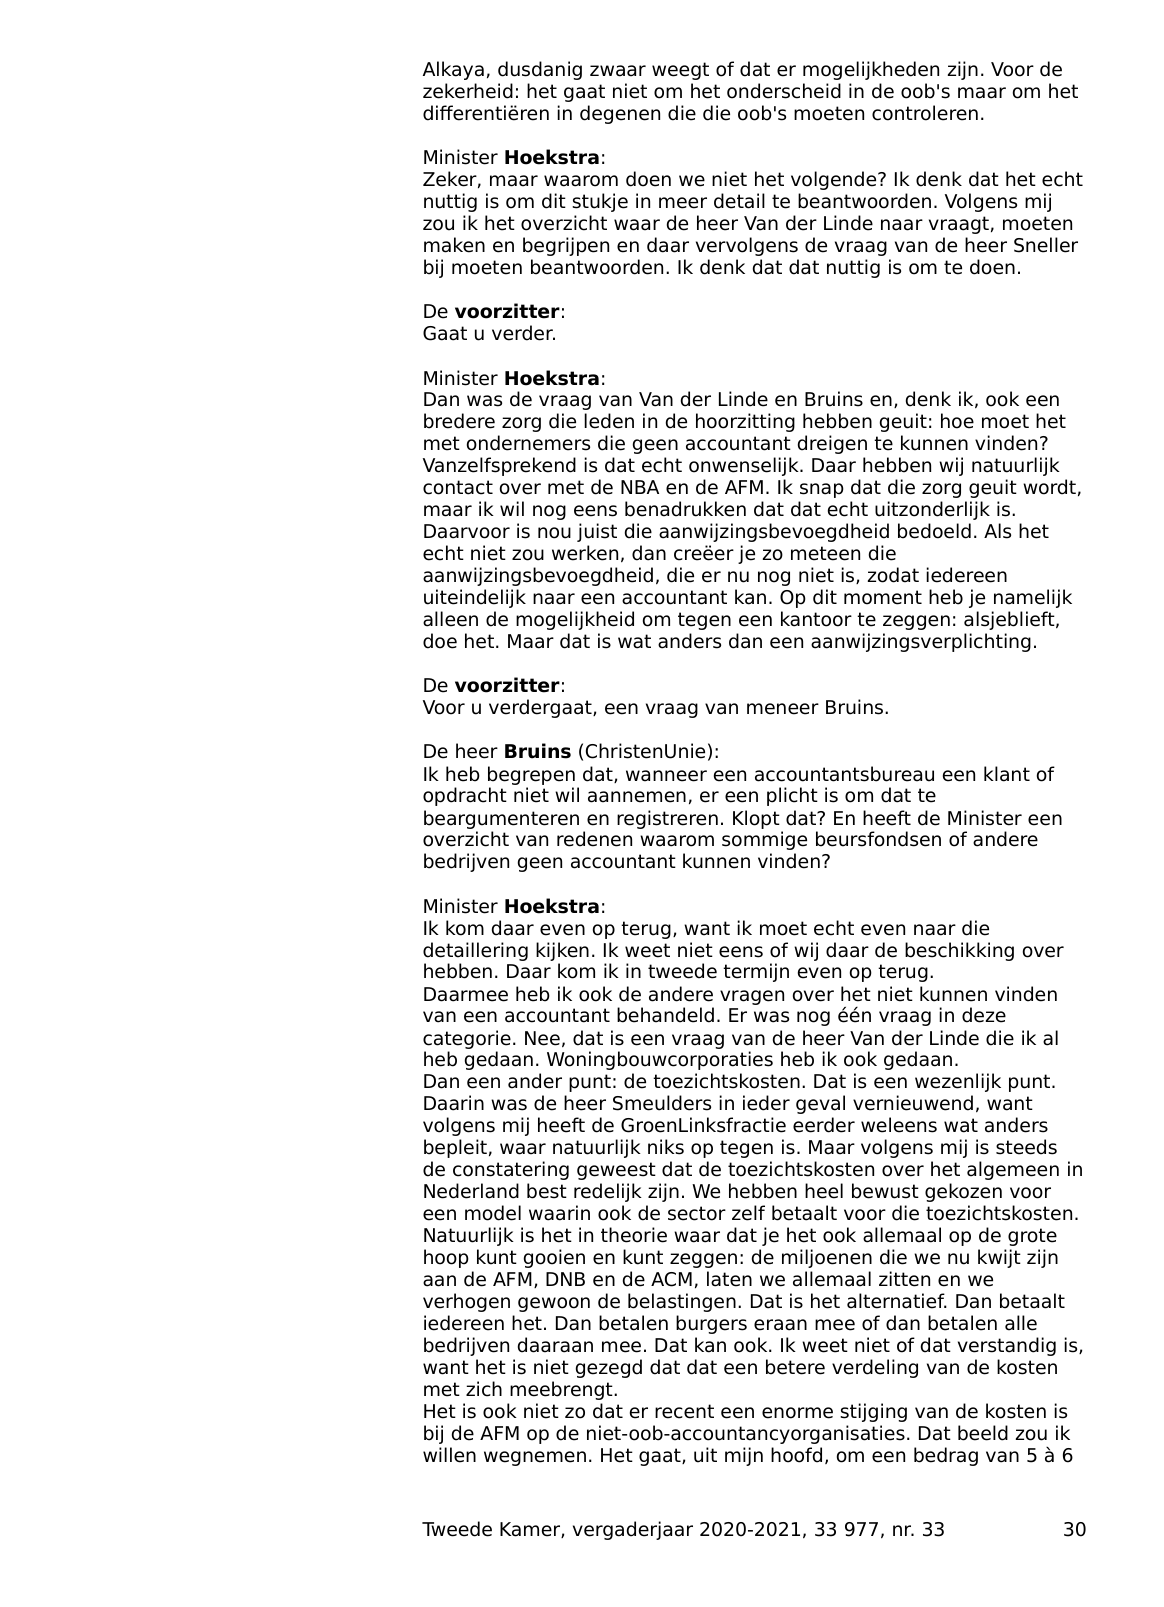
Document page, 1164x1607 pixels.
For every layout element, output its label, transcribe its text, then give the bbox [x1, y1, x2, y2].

text Zeker, maar waarom doen we niet het volgende? Ik denk dat het echt nuttig is om dit stukje in meer detail te beantwoorden. Volgens mij zou ik het overzicht waar de heer Van der Linde naar vraagt, moeten maken en begrijpen en daar vervolgens de vraag van de heer Sneller bij moeten beantwoorden. Ik denk dat dat nuttig is om te doen. [422, 169, 1087, 279]
text Daarmee heb ik ook de andere vragen over het niet kunnen vinden van een accountant behandeld. Er was nog één vraag in deze categorie. Nee, dat is een vraag van de heer Van der Linde die ik al heb gedaan. Woningbouwcorporaties heb ik ook gedaan. [422, 983, 1087, 1071]
text Dan een ander punt: de toezichtskosten. Dat is een wezenlijk punt. Daarin was de heer Smeulders in ieder geval vernieuwend, want volgens mij heeft de GroenLinksfractie eerder weleens wat anders bepleit, waar natuurlijk niks op tegen is. Maar volgens mij is steeds de constatering geweest dat de toezichtskosten over het algemeen in Nederland best redelijk zijn. We hebben heel bewust gekozen voor een model waarin ook de sector zelf betaalt voor die toezichtskosten. Natuurlijk is het in theorie waar dat je het ook allemaal op de grote hoop kunt gooien en kunt zeggen: de miljoenen die we nu kwijt zijn aan de AFM, DNB en de ACM, laten we allemaal zitten en we verhogen gewoon de belastingen. Dat is het alternatief. Dan betaalt iedereen het. Dan betalen burgers eraan mee of dan betalen alle bedrijven daaraan mee. Dat kan ook. Ik weet niet of dat verstandig is, want het is niet gezegd dat dat een betere verdeling van de kosten met zich meebrengt. [422, 1071, 1087, 1401]
text De voorzitter: [422, 675, 1087, 697]
text Dan was de vraag van Van der Linde en Bruins en, denk ik, ook een bredere zorg die leden in de hoorzitting hebben geuit: hoe moet het met ondernemers die geen accountant dreigen te kunnen vinden? Vanzelfsprekend is dat echt onwenselijk. Daar hebben wij natuurlijk contact over met de NBA en de AFM. Ik snap dat die zorg geuit wordt, maar ik wil nog eens benadrukken dat dat echt uitzonderlijk is. Daarvoor is nou juist die aanwijzingsbevoegdheid bedoeld. Als het echt niet zou werken, dan creëer je zo meteen die aanwijzingsbevoegdheid, die er nu nog niet is, zodat iedereen uiteindelijk naar een accountant kan. Op dit moment heb je namelijk alleen de mogelijkheid om tegen een kantoor te zeggen: alsjeblieft, doe het. Maar dat is wat anders dan een aanwijzingsverplichting. [422, 389, 1087, 653]
text Alkaya, dusdanig zwaar weegt of dat er mogelijkheden zijn. Voor de zekerheid: het gaat niet om het onderscheid in de oob's maar om het differentiëren in degenen die die oob's moeten controleren. [422, 59, 1087, 125]
text Gaat u verder. [422, 323, 1087, 345]
text Minister Hoekstra: [422, 367, 1087, 389]
text De voorzitter: [422, 301, 1087, 323]
text Minister Hoekstra: [422, 147, 1087, 169]
text Minister Hoekstra: [422, 896, 1087, 917]
text Ik kom daar even op terug, want ik moet echt even naar die detaillering kijken. Ik weet niet eens of wij daar de beschikking over hebben. Daar kom ik in tweede termijn even op terug. [422, 917, 1087, 983]
text Voor u verdergaat, een vraag van meneer Bruins. [422, 697, 1087, 719]
text Het is ook niet zo dat er recent een enorme stijging van de kosten is bij de AFM op de niet-oob-accountancyorganisaties. Dat beeld zou ik willen wegnemen. Het gaat, uit mijn hoofd, om een bedrag van 5 à 6 [422, 1401, 1087, 1467]
text Ik heb begrepen dat, wanneer een accountantsbureau een klant of opdracht niet wil aannemen, er een plicht is om dat te beargumenteren en registreren. Klopt dat? En heeft de Minister een overzicht van redenen waarom sommige beursfondsen of andere bedrijven geen accountant kunnen vinden? [422, 763, 1087, 873]
text De heer Bruins (ChristenUnie): [422, 741, 1087, 763]
